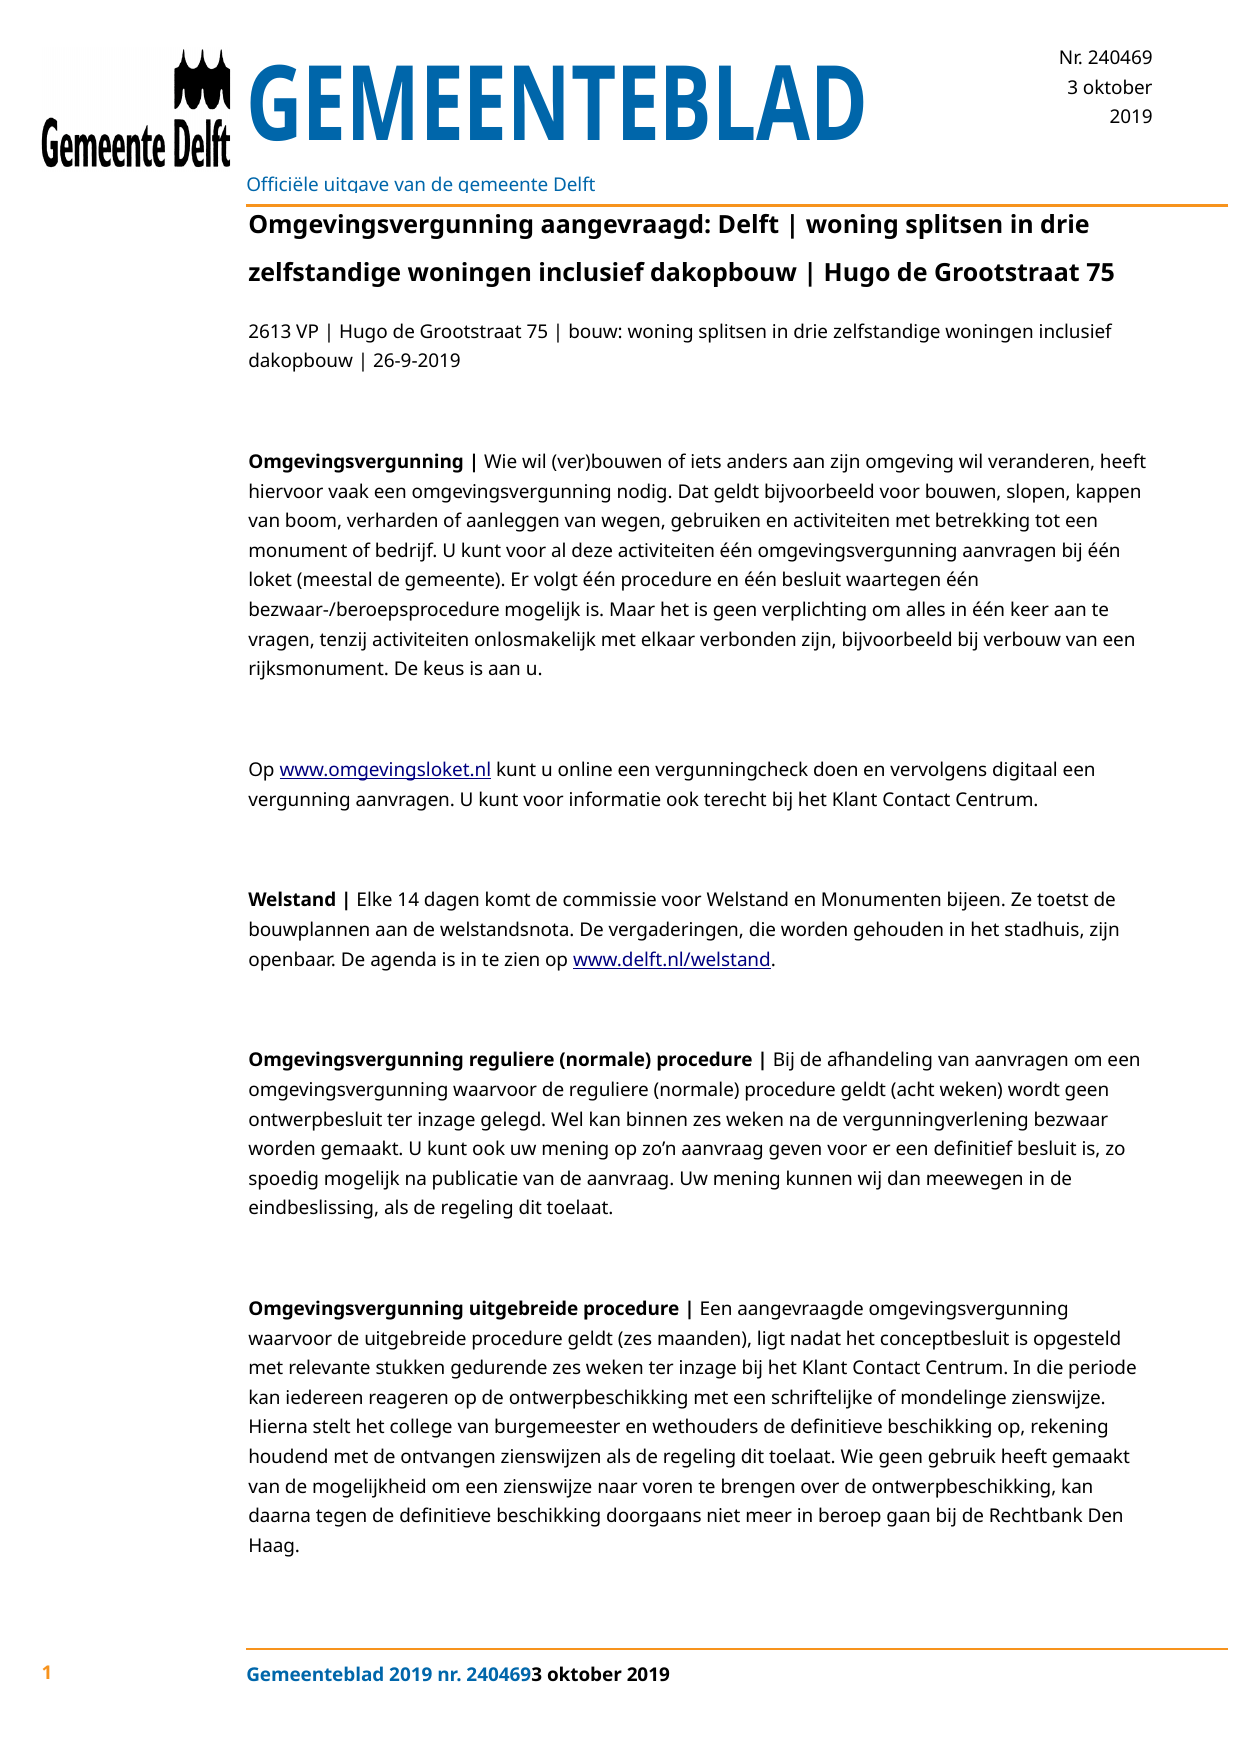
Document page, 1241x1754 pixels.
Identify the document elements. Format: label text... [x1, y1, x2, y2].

text Omgevingsvergunning reguliere (normale) procedure | Bij de afhandeling van aanvragen om een omgevingsvergunning waarvoor de reguliere (normale) procedure geldt (acht weken) wordt geen ontwerpbesluit ter inzage gelegd. Wel kan binnen zes weken na de vergunningverlening bezwaar worden gemaakt. U kunt ook uw mening op zo’n aanvraag geven voor er een definitief besluit is, zo spoedig mogelijk na publicatie van de aanvraag. Uw mening kunnen wij dan meewegen in de eindbeslissing, als de regeling dit toelaat. [248, 1047, 1152, 1220]
text Omgevingsvergunning aangevraagd: Delft | woning splitsen in drie zelfstandige woningen inclusief dakopbouw | Hugo de Grootstraat 75 [248, 207, 1152, 288]
text Welstand | Elke 14 dagen komt de commissie voor Welstand en Monumenten bijeen. Ze toetst de bouwplannen aan de welstandsnota. De vergaderingen, die worden gehouden in het stadhuis, zijn openbaar. De agenda is in te zien op www.delft.nl/welstand. [248, 887, 1152, 972]
text 2613 VP | Hugo de Grootstraat 75 | bouw: woning splitsen in drie zelfstandige woningen inclusief dakopbouw | 26-9-2019 [248, 318, 1152, 373]
picture [41, 47, 231, 172]
text Omgevingsvergunning uitgebreide procedure | Een aangevraagde omgevingsvergunning waarvoor de uitgebreide procedure geldt (zes maanden), ligt nadat het conceptbesluit is opgesteld met relevante stukken gedurende zes weken ter inzage bij het Klant Contact Centrum. In die periode kan iedereen reageren op de ontwerpbeschikking met een schriftelijke of mondelinge zienswijze. Hierna stelt het college van burgemeester en wethouders de definitieve beschikking op, rekening houdend met de ontvangen zienswijzen als de regeling dit toelaat. Wie geen gebruik heeft gemaakt van de mogelijkheid om een zienswijze naar voren te brengen over de ontwerpbeschikking, kan daarna tegen de definitieve beschikking doorgaans niet meer in beroep gaan bij de Rechtbank Den Haag. [248, 1295, 1152, 1558]
text Omgevingsvergunning | Wie wil (ver)bouwen of iets anders aan zijn omgeving wil veranderen, heeft hiervoor vaak een omgevingsvergunning nodig. Dat geldt bijvoorbeeld voor bouwen, slopen, kappen van boom, verharden of aanleggen van wegen, gebruiken en activiteiten met betrekking tot een monument of bedrijf. U kunt voor al deze activiteiten één omgevingsvergunning aanvragen bij één loket (meestal de gemeente). Er volgt één procedure en één besluit waartegen één bezwaar-/beroepsprocedure mogelijk is. Maar het is geen verplichting om alles in één keer aan te vragen, tenzij activiteiten onlosmakelijk met elkaar verbonden zijn, bijvoorbeeld bij verbouw van een rijksmonument. De keus is aan u. [248, 448, 1152, 681]
text Op www.omgevingsloket.nl kunt u online een vergunningcheck doen en vervolgens digitaal een vergunning aanvragen. U kunt voor informatie ook terecht bij het Klant Contact Centrum. [248, 756, 1152, 812]
